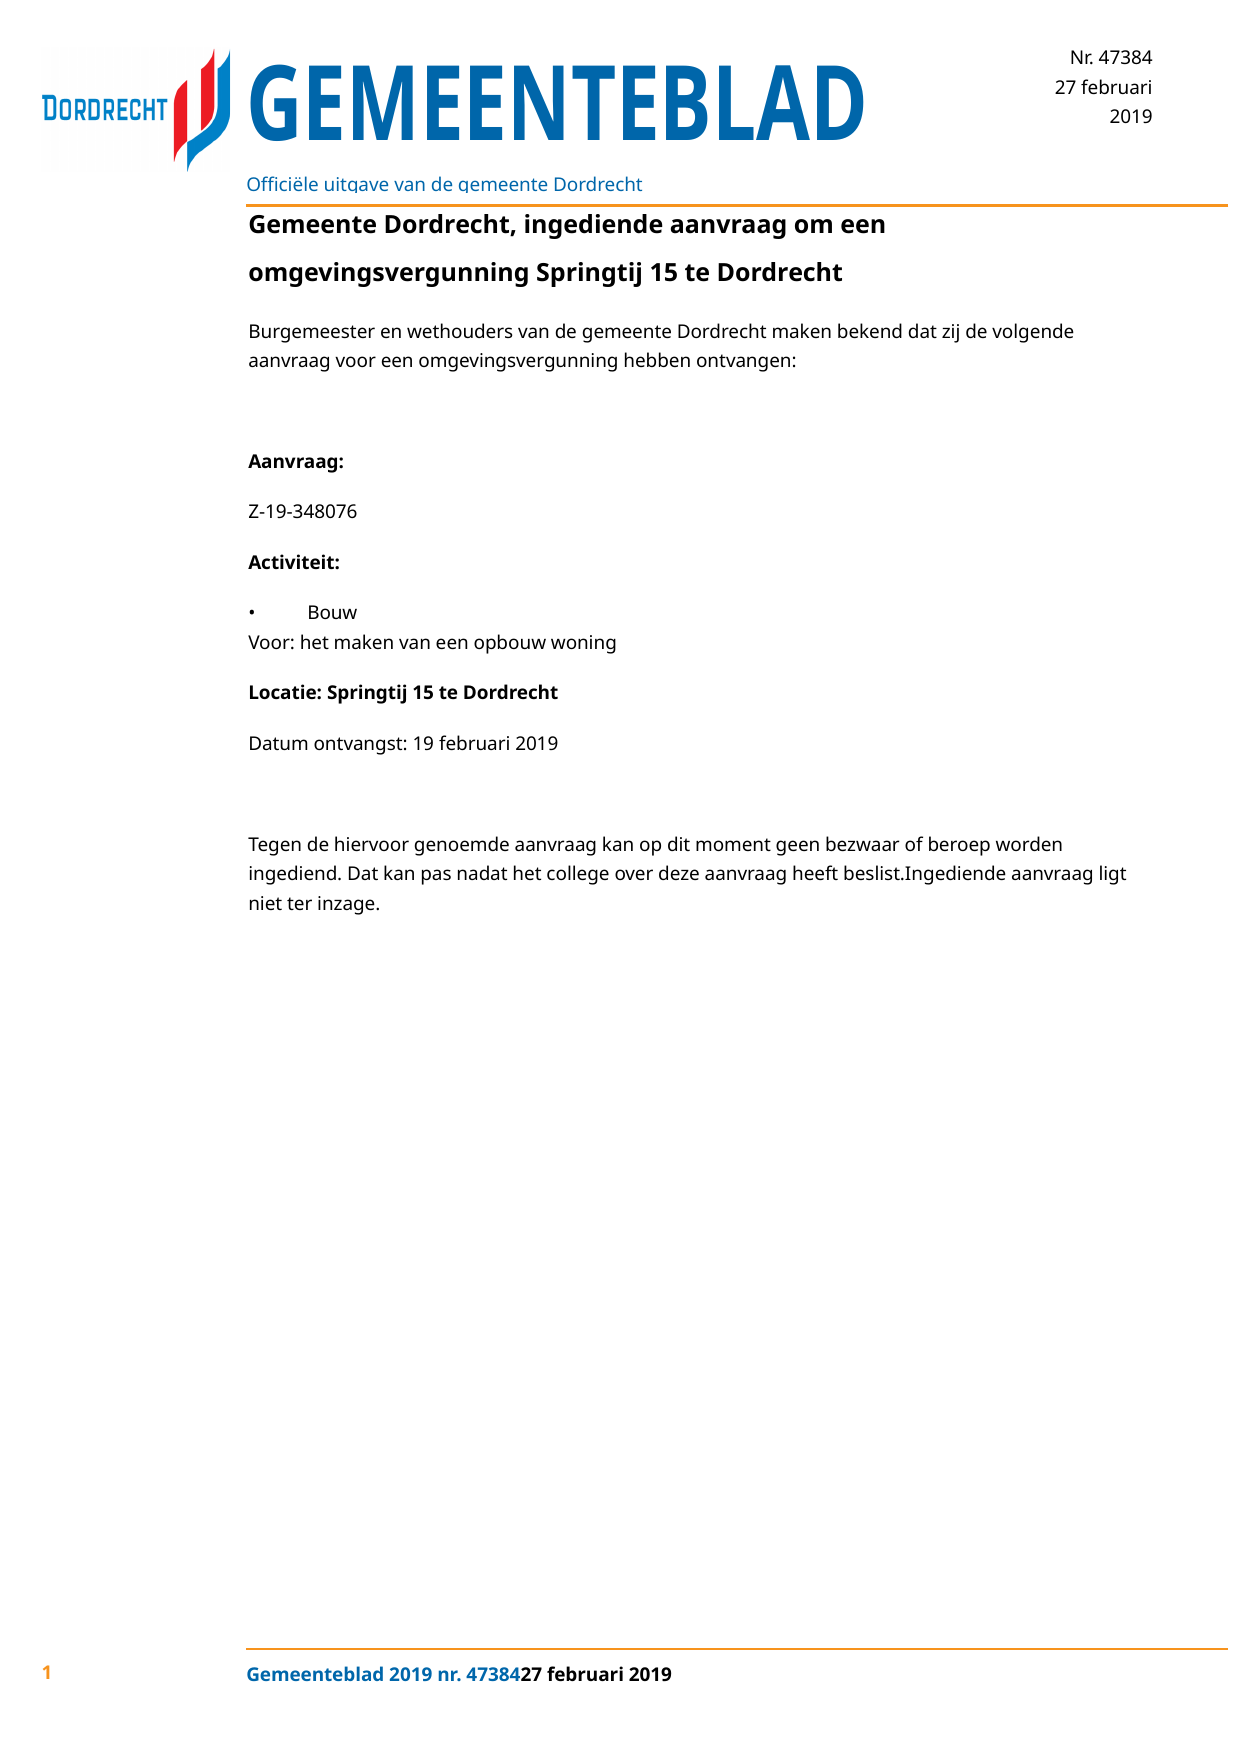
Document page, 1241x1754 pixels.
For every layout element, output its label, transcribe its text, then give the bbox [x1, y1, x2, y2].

picture [41, 47, 231, 172]
list Bouw [248, 599, 1152, 625]
text Aanvraag: [248, 448, 1152, 474]
text Burgemeester en wethouders van de gemeente Dordrecht maken bekend dat zij de volgende aanvraag voor een omgevingsvergunning hebben ontvangen: [248, 318, 1152, 373]
text Tegen de hiervoor genoemde aanvraag kan op dit moment geen bezwaar of beroep worden ingediend. Dat kan pas nadat het college over deze aanvraag heeft beslist.Ingediende aanvraag ligt niet ter inzage. [248, 831, 1152, 916]
text Locatie: Springtij 15 te Dordrecht [248, 679, 1152, 705]
text Activiteit: [248, 549, 1152, 575]
text Voor: het maken van een opbouw woning [248, 629, 1152, 655]
text Z-19-348076 [248, 499, 1152, 524]
text Gemeente Dordrecht, ingediende aanvraag om een omgevingsvergunning Springtij 15 te Dordrecht [248, 207, 1152, 288]
text Datum ontvangst: 19 februari 2019 [248, 730, 1152, 756]
